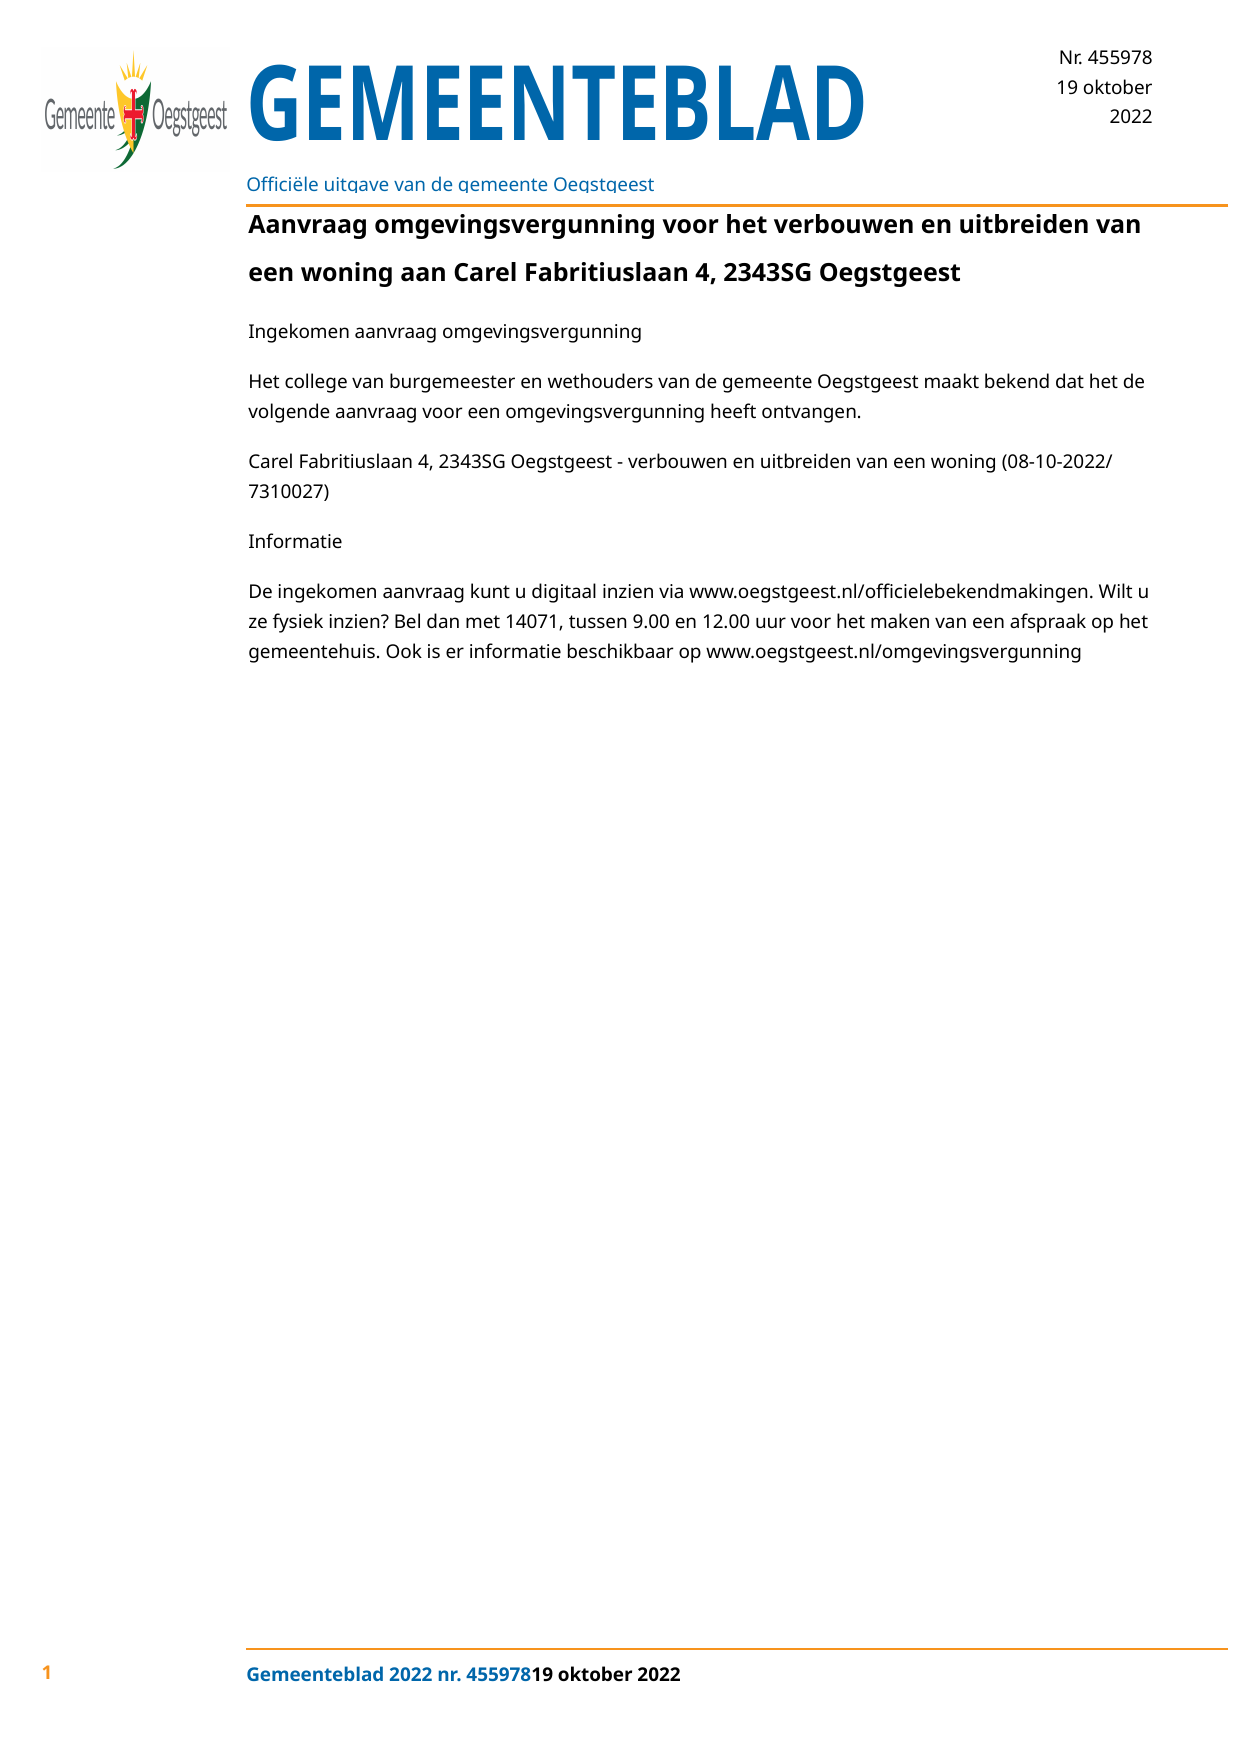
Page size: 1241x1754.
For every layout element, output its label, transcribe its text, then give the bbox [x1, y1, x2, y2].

text Het college van burgemeester en wethouders van de gemeente Oegstgeest maakt bekend dat het de volgende aanvraag voor een omgevingsvergunning heeft ontvangen. [248, 368, 1152, 424]
text Carel Fabritiuslaan 4, 2343SG Oegstgeest - verbouwen en uitbreiden van een woning (08-10-2022/ 7310027) [248, 448, 1152, 504]
text Informatie [248, 528, 1152, 554]
picture [41, 47, 231, 172]
text Aanvraag omgevingsvergunning voor het verbouwen en uitbreiden van een woning aan Carel Fabritiuslaan 4, 2343SG Oegstgeest [248, 207, 1152, 288]
text Ingekomen aanvraag omgevingsvergunning [248, 318, 1152, 344]
text De ingekomen aanvraag kunt u digitaal inzien via www.oegstgeest.nl/officielebekendmakingen. Wilt u ze fysiek inzien? Bel dan met 14071, tussen 9.00 en 12.00 uur voor het maken van een afspraak op het gemeentehuis. Ook is er informatie beschikbaar op www.oegstgeest.nl/omgevingsvergunning [248, 579, 1152, 664]
